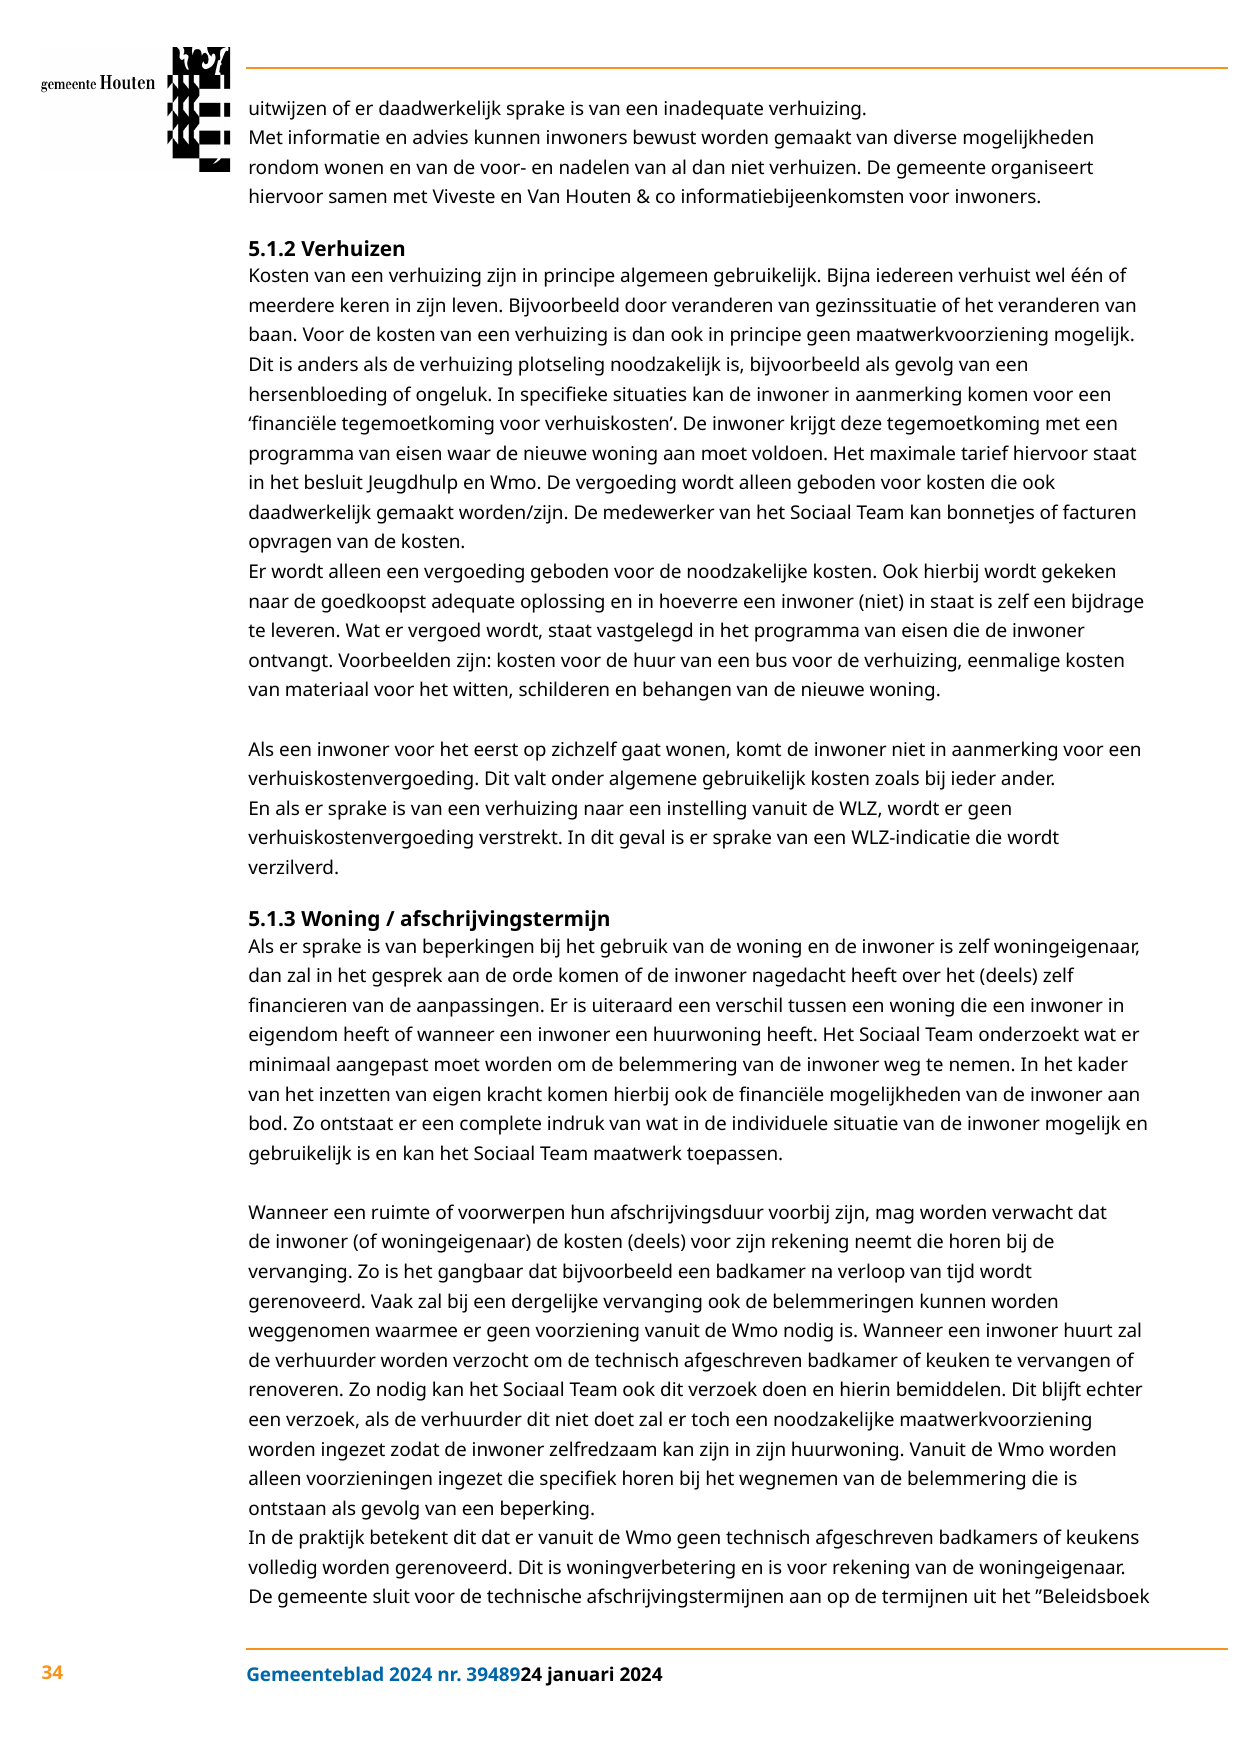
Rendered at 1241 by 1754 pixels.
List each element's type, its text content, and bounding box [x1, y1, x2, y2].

text 5.1.3 Woning / afschrijvingstermijn [248, 904, 1152, 933]
text Er wordt alleen een vergoeding geboden voor de noodzakelijke kosten. Ook hierbij wordt gekeken naar de goedkoopst adequate oplossing en in hoeverre een inwoner (niet) in staat is zelf een bijdrage te leveren. Wat er vergoed wordt, staat vastgelegd in het programma van eisen die de inwoner ontvangt. Voorbeelden zijn: kosten voor de huur van een bus voor de verhuizing, eenmalige kosten van materiaal voor het witten, schilderen en behangen van de nieuwe woning. [248, 558, 1152, 702]
text In de praktijk betekent dit dat er vanuit de Wmo geen technisch afgeschreven badkamers of keukens volledig worden gerenoveerd. Dit is woningverbetering en is voor rekening van de woningeigenaar. [248, 1524, 1152, 1580]
text de inwoner (of woningeigenaar) de kosten (deels) voor zijn rekening neemt die horen bij de vervanging. Zo is het gangbaar dat bijvoorbeeld een badkamer na verloop van tijd wordt gerenoveerd. Vaak zal bij een dergelijke vervanging ook de belemmeringen kunnen worden weggenomen waarmee er geen voorziening vanuit de Wmo nodig is. Wanneer een inwoner huurt zal de verhuurder worden verzocht om de technisch afgeschreven badkamer of keuken te vervangen of renoveren. Zo nodig kan het Sociaal Team ook dit verzoek doen en hierin bemiddelen. Dit blijft echter een verzoek, als de verhuurder dit niet doet zal er toch een noodzakelijke maatwerkvoorziening worden ingezet zodat de inwoner zelfredzaam kan zijn in zijn huurwoning. Vanuit de Wmo worden alleen voorzieningen ingezet die specifiek horen bij het wegnemen van de belemmering die is ontstaan als gevolg van een beperking. [248, 1229, 1152, 1521]
text Met informatie en advies kunnen inwoners bewust worden gemaakt van diverse mogelijkheden [248, 124, 1152, 150]
text Kosten van een verhuizing zijn in principe algemeen gebruikelijk. Bijna iedereen verhuist wel één of meerdere keren in zijn leven. Bijvoorbeeld door veranderen van gezinssituatie of het veranderen van baan. Voor de kosten van een verhuizing is dan ook in principe geen maatwerkvoorziening mogelijk. Dit is anders als de verhuizing plotseling noodzakelijk is, bijvoorbeeld als gevolg van een hersenbloeding of ongeluk. In specifieke situaties kan de inwoner in aanmerking komen voor een ‘financiële tegemoetkoming voor verhuiskosten’. De inwoner krijgt deze tegemoetkoming met een programma van eisen waar de nieuwe woning aan moet voldoen. Het maximale tarief hiervoor staat in het besluit Jeugdhulp en Wmo. De vergoeding wordt alleen geboden voor kosten die ook daadwerkelijk gemaakt worden/zijn. De medewerker van het Sociaal Team kan bonnetjes of facturen opvragen van de kosten. [248, 262, 1152, 554]
text Wanneer een ruimte of voorwerpen hun afschrijvingsduur voorbij zijn, mag worden verwacht dat [248, 1199, 1152, 1225]
text En als er sprake is van een verhuizing naar een instelling vanuit de WLZ, wordt er geen verhuiskostenvergoeding verstrekt. In dit geval is er sprake van een WLZ-indicatie die wordt verzilverd. [248, 795, 1152, 880]
text 5.1.2 Verhuizen [248, 234, 1152, 262]
text Als een inwoner voor het eerst op zichzelf gaat wonen, komt de inwoner niet in aanmerking voor een verhuiskostenvergoeding. Dit valt onder algemene gebruikelijk kosten zoals bij ieder ander. [248, 736, 1152, 791]
text uitwijzen of er daadwerkelijk sprake is van een inadequate verhuizing. [248, 95, 1152, 121]
text rondom wonen en van de voor- en nadelen van al dan niet verhuizen. De gemeente organiseert hiervoor samen met Viveste en Van Houten & co informatiebijeenkomsten voor inwoners. [248, 154, 1152, 209]
text Als er sprake is van beperkingen bij het gebruik van de woning en de inwoner is zelf woningeigenaar, dan zal in het gesprek aan de orde komen of de inwoner nagedacht heeft over het (deels) zelf financieren van de aanpassingen. Er is uiteraard een verschil tussen een woning die een inwoner in eigendom heeft of wanneer een inwoner een huurwoning heeft. Het Sociaal Team onderzoekt wat er minimaal aangepast moet worden om de belemmering van de inwoner weg te nemen. In het kader van het inzetten van eigen kracht komen hierbij ook de financiële mogelijkheden van de inwoner aan bod. Zo ontstaat er een complete indruk van wat in de individuele situatie van de inwoner mogelijk en gebruikelijk is en kan het Sociaal Team maatwerk toepassen. [248, 933, 1152, 1166]
text De gemeente sluit voor de technische afschrijvingstermijnen aan op de termijnen uit het ”Beleidsboek [248, 1584, 1152, 1609]
picture [41, 47, 231, 172]
